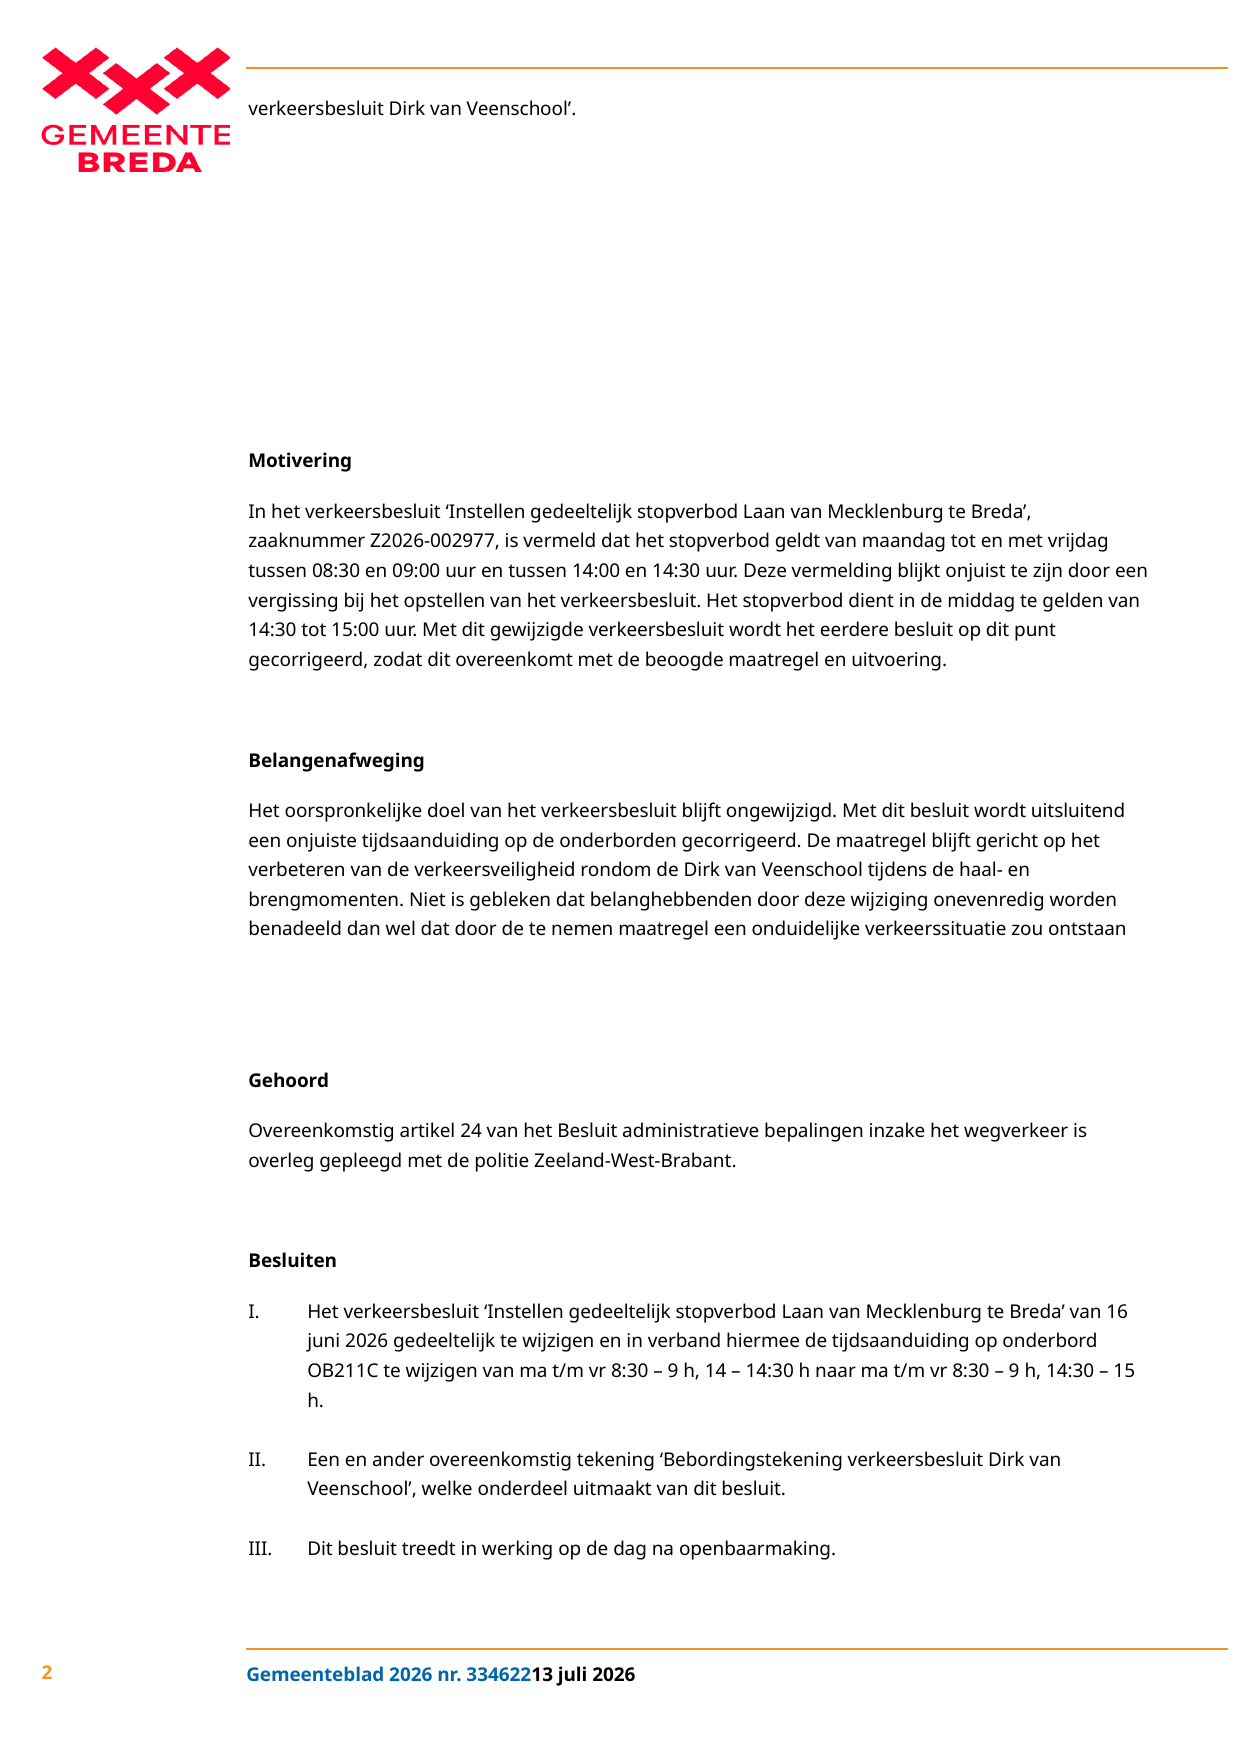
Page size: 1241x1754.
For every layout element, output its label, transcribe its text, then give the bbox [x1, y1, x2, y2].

text verkeersbesluit Dirk van Veenschool’. [248, 95, 1152, 121]
text In het verkeersbesluit ‘Instellen gedeeltelijk stopverbod Laan van Mecklenburg te Breda’, zaaknummer Z2026-002977, is vermeld dat het stopverbod geldt van maandag tot en met vrijdag tussen 08:30 en 09:00 uur en tussen 14:00 en 14:30 uur. Deze vermelding blijkt onjuist te zijn door een vergissing bij het opstellen van het verkeersbesluit. Het stopverbod dient in de middag te gelden van 14:30 tot 15:00 uur. Met dit gewijzigde verkeersbesluit wordt het eerdere besluit op dit punt gecorrigeerd, zodat dit overeenkomt met de beoogde maatregel en uitvoering. [248, 498, 1152, 672]
list Een en ander overeenkomstig tekening ‘Bebordingstekening verkeersbesluit Dirk van Veenschool’, welke onderdeel uitmaakt van dit besluit. [248, 1446, 1152, 1501]
text Belangenafweging [248, 747, 1152, 773]
text Het oorspronkelijke doel van het verkeersbesluit blijft ongewijzigd. Met dit besluit wordt uitsluitend een onjuiste tijdsaanduiding op de onderborden gecorrigeerd. De maatregel blijft gericht op het verbeteren van de verkeersveiligheid rondom de Dirk van Veenschool tijdens de haal- en brengmomenten. Niet is gebleken dat belanghebbenden door deze wijziging onevenredig worden benadeeld dan wel dat door de te nemen maatregel een onduidelijke verkeerssituatie zou ontstaan [248, 797, 1152, 941]
list Het verkeersbesluit ‘Instellen gedeeltelijk stopverbod Laan van Mecklenburg te Breda’ van 16 juni 2026 gedeeltelijk te wijzigen en in verband hiermee de tijdsaanduiding op onderbord OB211C te wijzigen van ma t/m vr 8:30 – 9 h, 14 – 14:30 h naar ma t/m vr 8:30 – 9 h, 14:30 – 15 h. [248, 1298, 1152, 1413]
text Gehoord [248, 1067, 1152, 1093]
text Motivering [248, 448, 1152, 473]
text Overeenkomstig artikel 24 van het Besluit administratieve bepalingen inzake het wegverkeer is overleg gepleegd met de politie Zeeland-West-Brabant. [248, 1117, 1152, 1173]
picture [41, 47, 231, 172]
text Besluiten [248, 1248, 1152, 1273]
list Dit besluit treedt in werking op de dag na openbaarmaking. [248, 1535, 1152, 1561]
